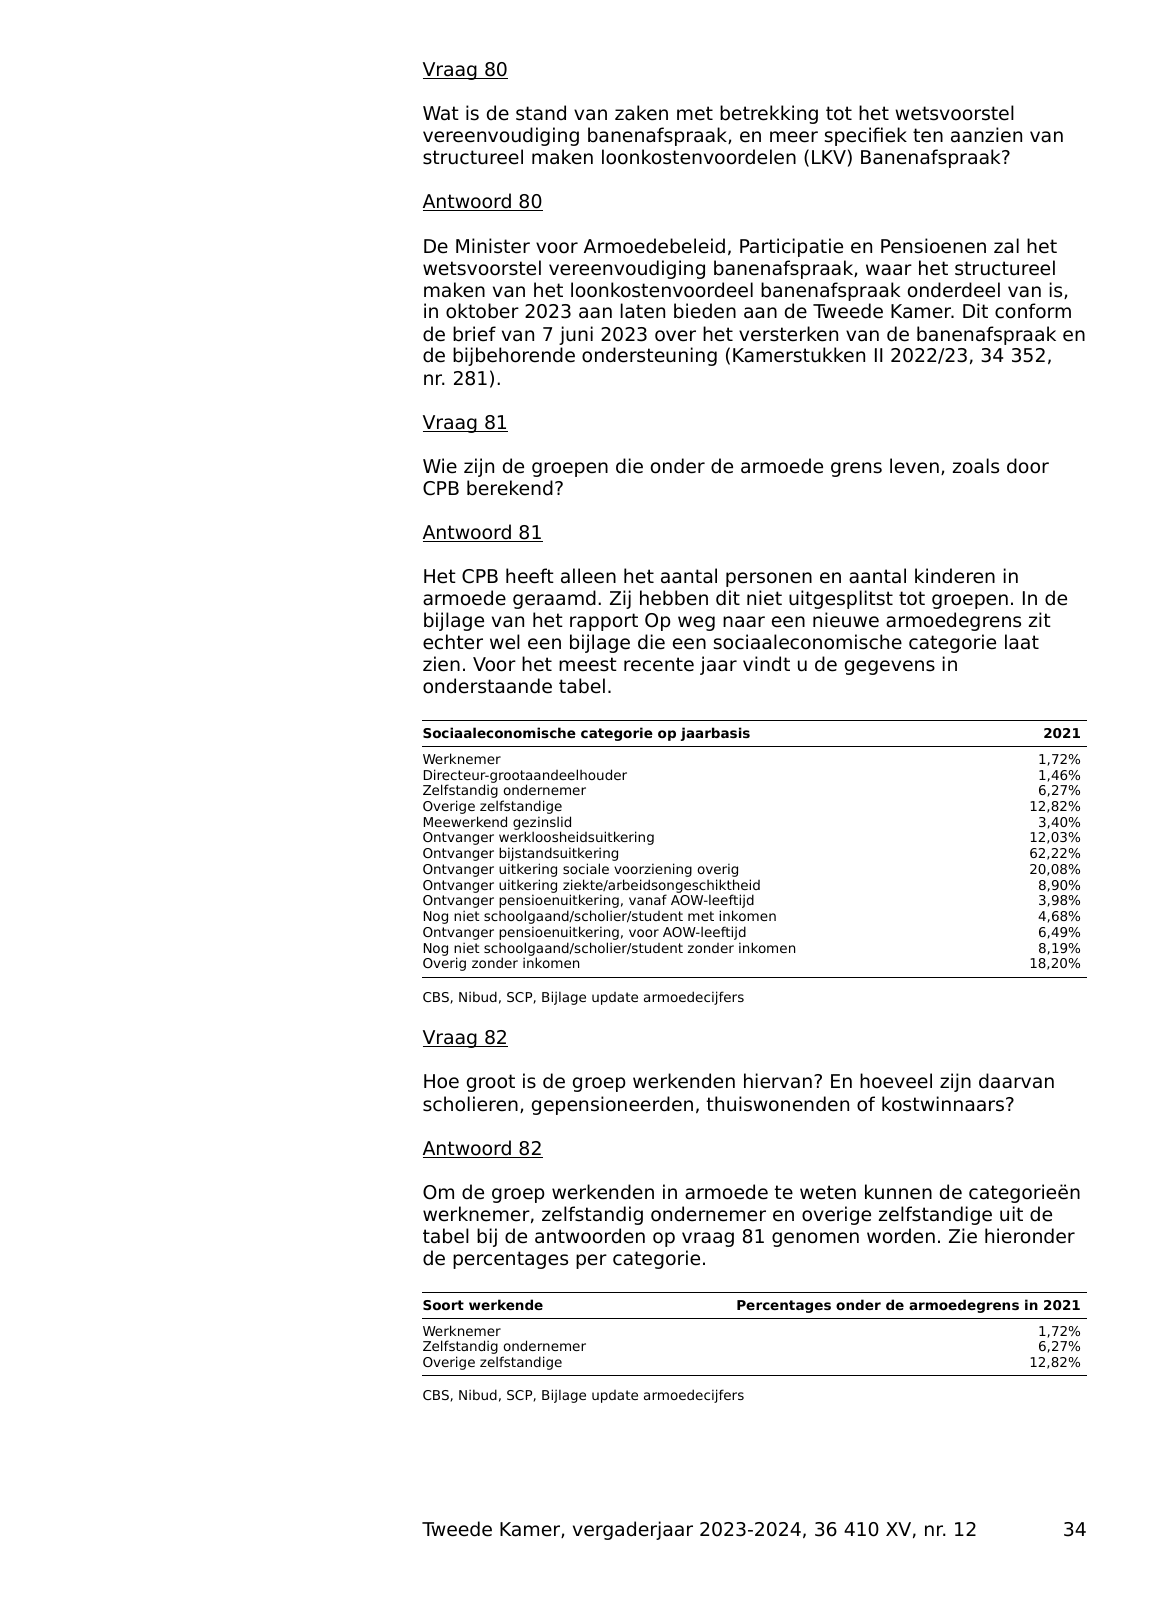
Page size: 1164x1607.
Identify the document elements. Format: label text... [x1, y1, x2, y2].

table_cell 6,27% [983, 783, 1087, 799]
table_cell Ontvanger uitkering ziekte/arbeidsongeschiktheid [422, 878, 983, 893]
table_cell Directeur-grootaandeelhouder [422, 768, 983, 783]
text Het CPB heeft alleen het aantal personen en aantal kinderen in armoede geraamd. Zij hebben dit niet uitgesplitst tot groepen. In de bijlage van het rapport Op weg naar een nieuwe armoedegrens zit echter wel een bijlage die een sociaaleconomische categorie laat zien. Voor het meest recente jaar vindt u de gegevens in onderstaande tabel. [422, 566, 1087, 698]
text Wat is de stand van zaken met betrekking tot het wetsvoorstel vereenvoudiging banenafspraak, en meer specifiek ten aanzien van structureel maken loonkostenvoordelen (LKV) Banenafspraak? [422, 103, 1087, 169]
table_cell Overige zelfstandige [422, 1355, 644, 1375]
table_cell 12,82% [983, 799, 1087, 814]
table_cell 8,19% [983, 940, 1087, 956]
table_cell Zelfstandig ondernemer [422, 1339, 644, 1355]
table_cell CBS, Nibud, SCP, Bijlage update armoedecijfers [422, 978, 1087, 1005]
table_cell 1,72% [983, 747, 1087, 767]
table_cell Ontvanger uitkering sociale voorziening overig [422, 862, 983, 877]
text Hoe groot is de groep werkenden hiervan? En hoeveel zijn daarvan scholieren, gepensioneerden, thuiswonenden of kostwinnaars? [422, 1071, 1087, 1115]
text De Minister voor Armoedebeleid, Participatie en Pensioenen zal het wetsvoorstel vereenvoudiging banenafspraak, waar het structureel maken van het loonkostenvoordeel banenafspraak onderdeel van is, in oktober 2023 aan laten bieden aan de Tweede Kamer. Dit conform de brief van 7 juni 2023 over het versterken van de banenafspraak en de bijbehorende ondersteuning (Kamerstukken II 2022/23, 34 352, nr. 281). [422, 236, 1087, 389]
table_cell 6,49% [983, 925, 1087, 940]
subtitle Vraag 80 [422, 59, 1087, 81]
table_cell 3,40% [983, 815, 1087, 830]
subtitle Antwoord 82 [422, 1138, 1087, 1159]
table_cell Ontvanger werkloosheidsuitkering [422, 830, 983, 846]
table_cell Meewerkend gezinslid [422, 815, 983, 830]
table_cell 1,72% [644, 1319, 1087, 1339]
subtitle Antwoord 80 [422, 191, 1087, 213]
table_cell 62,22% [983, 846, 1087, 862]
table_cell Nog niet schoolgaand/scholier/student met inkomen [422, 909, 983, 925]
text Om de groep werkenden in armoede te weten kunnen de categorieën werknemer, zelfstandig ondernemer en overige zelfstandige uit de tabel bij de antwoorden op vraag 81 genomen worden. Zie hieronder de percentages per categorie. [422, 1182, 1087, 1270]
table_cell Werknemer [422, 747, 983, 767]
table_cell Zelfstandig ondernemer [422, 783, 983, 799]
table_cell CBS, Nibud, SCP, Bijlage update armoedecijfers [422, 1376, 1087, 1404]
table_cell Overige zelfstandige [422, 799, 983, 814]
subtitle Vraag 81 [422, 412, 1087, 433]
table_cell 18,20% [983, 956, 1087, 977]
table_cell Ontvanger bijstandsuitkering [422, 846, 983, 862]
table_cell Ontvanger pensioenuitkering, vanaf AOW-leeftijd [422, 893, 983, 909]
table_cell Werknemer [422, 1319, 644, 1339]
table_cell Overig zonder inkomen [422, 956, 983, 977]
table_cell 4,68% [983, 909, 1087, 925]
table_header 2021 [983, 721, 1087, 746]
table_cell 1,46% [983, 768, 1087, 783]
table_header Soort werkende [422, 1293, 644, 1318]
subtitle Vraag 82 [422, 1027, 1087, 1049]
table_cell 20,08% [983, 862, 1087, 877]
table_cell Nog niet schoolgaand/scholier/student zonder inkomen [422, 940, 983, 956]
table_cell 8,90% [983, 878, 1087, 893]
table_cell 3,98% [983, 893, 1087, 909]
table_header Percentages onder de armoedegrens in 2021 [644, 1293, 1087, 1318]
table_cell 12,82% [644, 1355, 1087, 1375]
table_cell 6,27% [644, 1339, 1087, 1355]
subtitle Antwoord 81 [422, 522, 1087, 544]
text Wie zijn de groepen die onder de armoede grens leven, zoals door CPB berekend? [422, 456, 1087, 500]
table_header Sociaaleconomische categorie op jaarbasis [422, 721, 983, 746]
table_cell Ontvanger pensioenuitkering, voor AOW-leeftijd [422, 925, 983, 940]
table_cell 12,03% [983, 830, 1087, 846]
